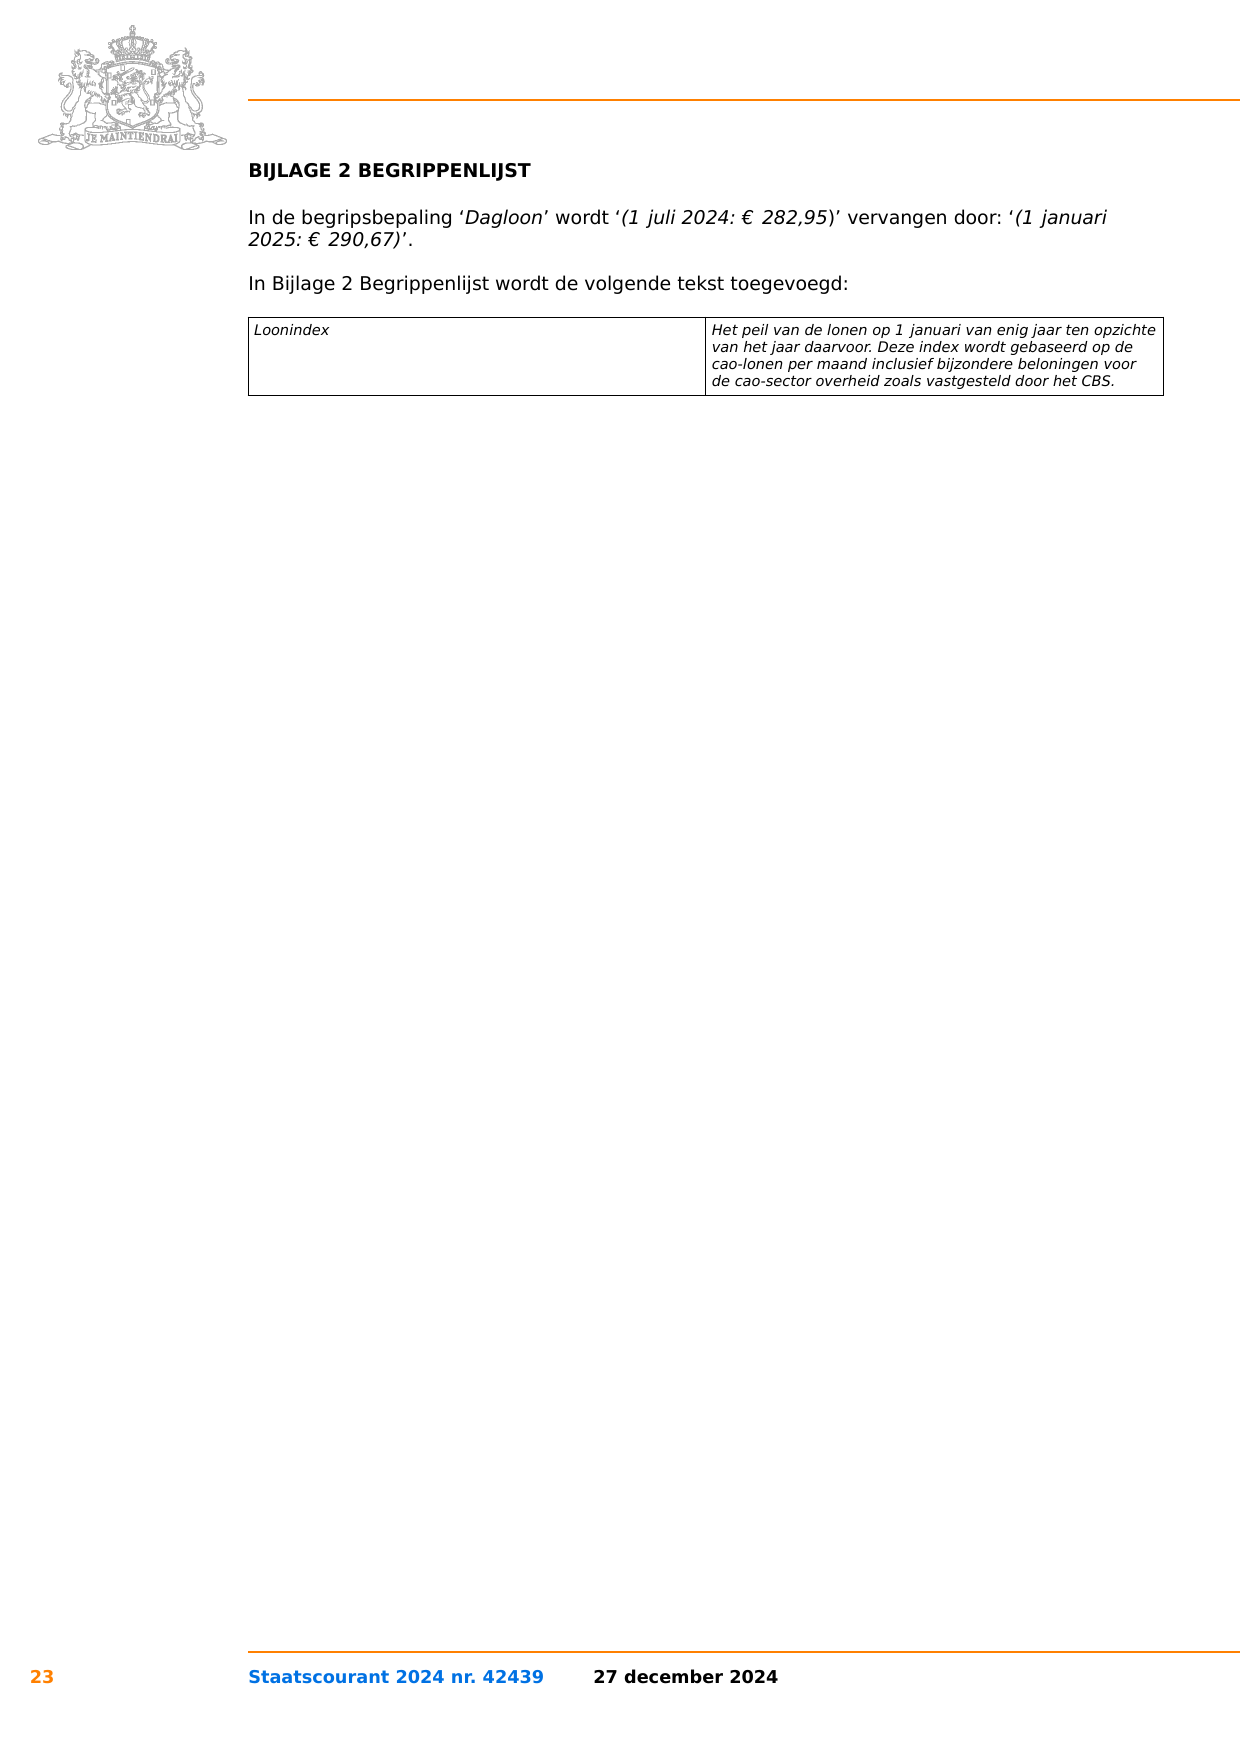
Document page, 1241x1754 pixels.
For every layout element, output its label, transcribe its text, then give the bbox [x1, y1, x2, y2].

table_header Loonindex [249, 318, 705, 395]
table_header Het peil van de lonen op 1 januari van enig jaar ten opzichte van het jaar daarvoor. Deze index wordt gebaseerd op de cao-lonen per maand inclusief bijzondere beloningen voor de cao-sector overheid zoals vastgesteld door het CBS. [706, 318, 1163, 395]
subtitle BIJLAGE 2 BEGRIPPENLIJST [248, 160, 1163, 182]
picture [38, 25, 227, 150]
text In de begripsbepaling ‘Dagloon’ wordt ‘(1 juli 2024: € 282,95)’ vervangen door: ‘(1 januari 2025: € 290,67)’. [248, 207, 1163, 251]
text In Bijlage 2 Begrippenlijst wordt de volgende tekst toegevoegd: [248, 273, 1163, 295]
